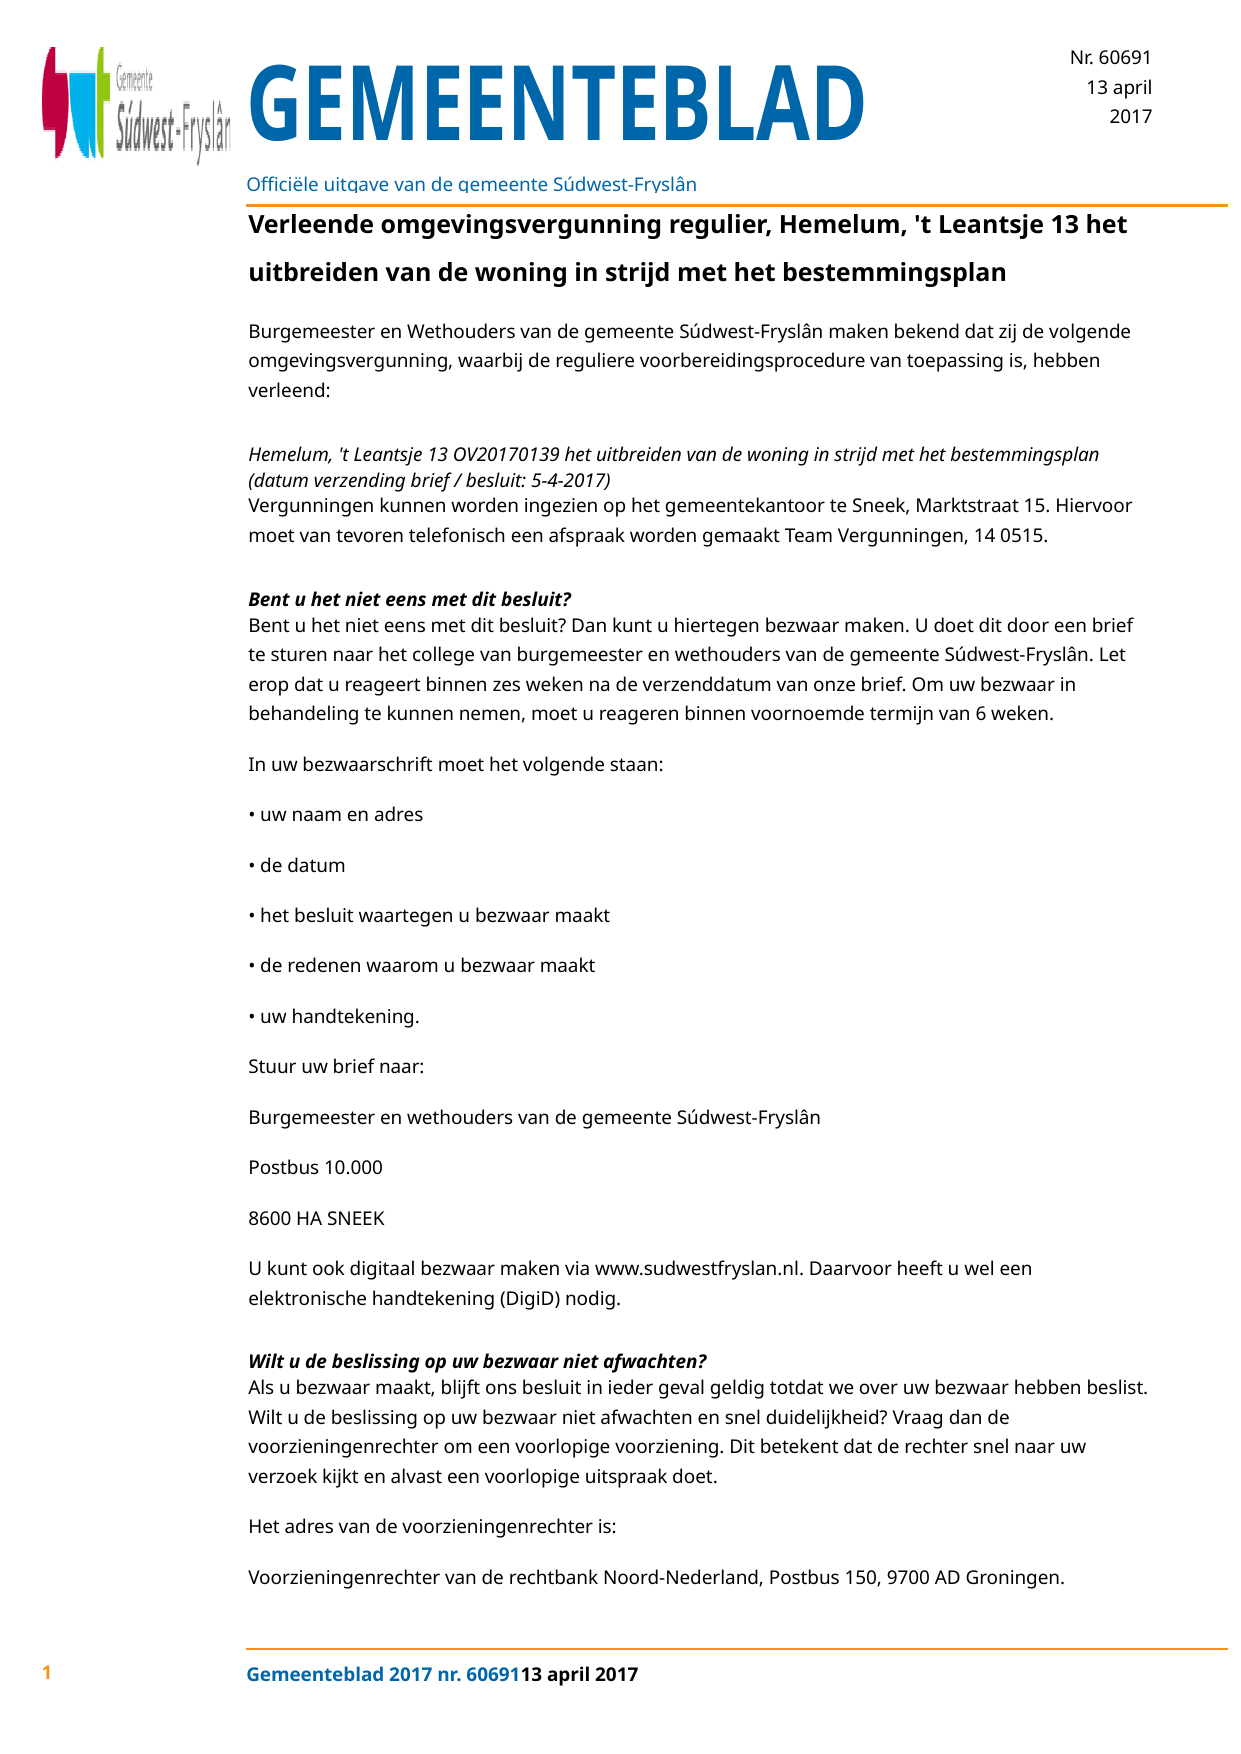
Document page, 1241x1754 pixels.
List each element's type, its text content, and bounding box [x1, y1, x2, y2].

text Hemelum, 't Leantsje 13 OV20170139 het uitbreiden van de woning in strijd met het bestemmingsplan (datum verzending brief / besluit: 5-4-2017) [248, 441, 1152, 492]
text Het adres van de voorzieningenrechter is: [248, 1513, 1152, 1539]
text 8600 HA SNEEK [248, 1205, 1152, 1230]
text Burgemeester en wethouders van de gemeente Súdwest-Fryslân [248, 1104, 1152, 1129]
text Stuur uw brief naar: [248, 1053, 1152, 1079]
text U kunt ook digitaal bezwaar maken via www.sudwestfryslan.nl. Daarvoor heeft u wel een elektronische handtekening (DigiD) nodig. [248, 1255, 1152, 1310]
text Verleende omgevingsvergunning regulier, Hemelum, 't Leantsje 13 het uitbreiden van de woning in strijd met het bestemmingsplan [248, 207, 1152, 288]
text • de redenen waarom u bezwaar maakt [248, 953, 1152, 978]
text Bent u het niet eens met dit besluit? Dan kunt u hiertegen bezwaar maken. U doet dit door een brief te sturen naar het college van burgemeester en wethouders van de gemeente Súdwest-Fryslân. Let erop dat u reageert binnen zes weken na de verzenddatum van onze brief. Om uw bezwaar in behandeling te kunnen nemen, moet u reageren binnen voornoemde termijn van 6 weken. [248, 612, 1152, 726]
text Vergunningen kunnen worden ingezien op het gemeentekantoor te Sneek, Marktstraat 15. Hiervoor moet van tevoren telefonisch een afspraak worden gemaakt Team Vergunningen, 14 0515. [248, 492, 1152, 548]
text Wilt u de beslissing op uw bezwaar niet afwachten? [248, 1349, 1152, 1374]
text • uw naam en adres [248, 801, 1152, 827]
picture [41, 47, 231, 172]
text Als u bezwaar maakt, blijft ons besluit in ieder geval geldig totdat we over uw bezwaar hebben beslist. Wilt u de beslissing op uw bezwaar niet afwachten en snel duidelijkheid? Vraag dan de voorzieningenrechter om een voorlopige voorziening. Dit betekent dat de rechter snel naar uw verzoek kijkt en alvast een voorlopige uitspraak doet. [248, 1374, 1152, 1489]
text Voorzieningenrechter van de rechtbank Noord-Nederland, Postbus 150, 9700 AD Groningen. [248, 1564, 1152, 1590]
text • de datum [248, 852, 1152, 877]
text In uw bezwaarschrift moet het volgende staan: [248, 751, 1152, 777]
text • uw handtekening. [248, 1003, 1152, 1029]
text Burgemeester en Wethouders van de gemeente Súdwest-Fryslân maken bekend dat zij de volgende omgevingsvergunning, waarbij de reguliere voorbereidingsprocedure van toepassing is, hebben verleend: [248, 318, 1152, 403]
text Bent u het niet eens met dit besluit? [248, 586, 1152, 612]
text Postbus 10.000 [248, 1154, 1152, 1180]
text • het besluit waartegen u bezwaar maakt [248, 902, 1152, 928]
